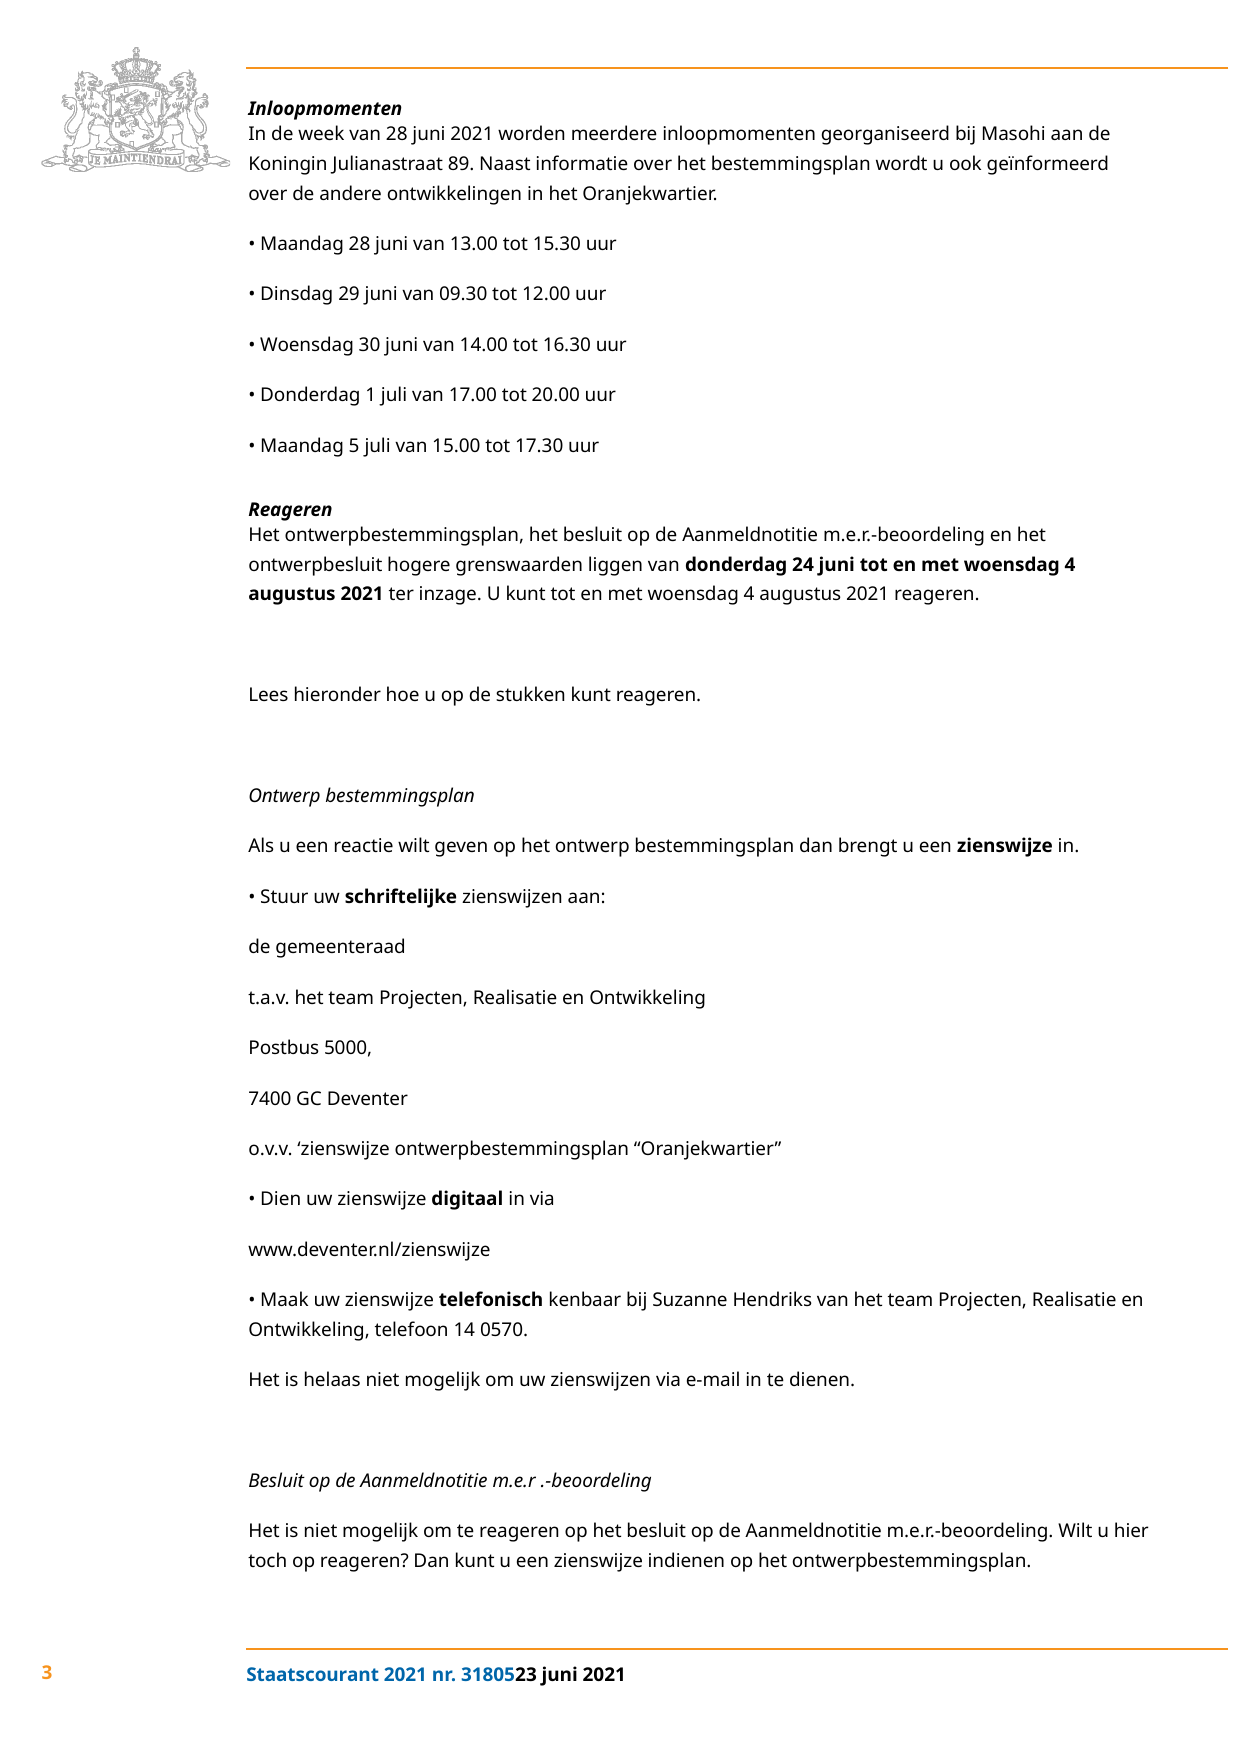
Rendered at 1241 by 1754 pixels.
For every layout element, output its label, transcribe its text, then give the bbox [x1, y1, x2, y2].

text In de week van 28 juni 2021 worden meerdere inloopmomenten georganiseerd bij Masohi aan de Koningin Julianastraat 89. Naast informatie over het bestemmingsplan wordt u ook geïnformeerd over de andere ontwikkelingen in het Oranjekwartier. [248, 121, 1152, 205]
text Inloopmomenten [248, 95, 1152, 121]
text 7400 GC Deventer [248, 1085, 1152, 1111]
text Reageren [248, 496, 1152, 521]
text Postbus 5000, [248, 1034, 1152, 1060]
text Lees hieronder hoe u op de stukken kunt reageren. [248, 681, 1152, 707]
text Het is helaas niet mogelijk om uw zienswijzen via e-mail in te dienen. [248, 1366, 1152, 1392]
text de gemeenteraad [248, 933, 1152, 959]
text • Woensdag 30 juni van 14.00 tot 16.30 uur [248, 331, 1152, 357]
text Het ontwerpbestemmingsplan, het besluit op de Aanmeldnotitie m.e.r.-beoordeling en het ontwerpbesluit hogere grenswaarden liggen van donderdag 24 juni tot en met woensdag 4 augustus 2021 ter inzage. U kunt tot en met woensdag 4 augustus 2021 reageren. [248, 521, 1152, 606]
text t.a.v. het team Projecten, Realisatie en Ontwikkeling [248, 984, 1152, 1010]
text Ontwerp bestemmingsplan [248, 782, 1152, 808]
text Als u een reactie wilt geven op het ontwerp bestemmingsplan dan brengt u een zienswijze in. [248, 833, 1152, 858]
text o.v.v. ‘zienswijze ontwerpbestemmingsplan “Oranjekwartier” [248, 1135, 1152, 1161]
picture [41, 47, 231, 172]
text www.deventer.nl/zienswijze [248, 1236, 1152, 1262]
text • Dien uw zienswijze digitaal in via [248, 1186, 1152, 1211]
text • Dinsdag 29 juni van 09.30 tot 12.00 uur [248, 281, 1152, 306]
text • Maandag 5 juli van 15.00 tot 17.30 uur [248, 432, 1152, 457]
text Het is niet mogelijk om te reageren op het besluit op de Aanmeldnotitie m.e.r.-beoordeling. Wilt u hier toch op reageren? Dan kunt u een zienswijze indienen op het ontwerpbestemmingsplan. [248, 1518, 1152, 1573]
text • Donderdag 1 juli van 17.00 tot 20.00 uur [248, 381, 1152, 407]
text • Maak uw zienswijze telefonisch kenbaar bij Suzanne Hendriks van het team Projecten, Realisatie en Ontwikkeling, telefoon 14 0570. [248, 1286, 1152, 1342]
text • Stuur uw schriftelijke zienswijzen aan: [248, 883, 1152, 909]
text Besluit op de Aanmeldnotitie m.e.r .-beoordeling [248, 1467, 1152, 1493]
text • Maandag 28 juni van 13.00 tot 15.30 uur [248, 230, 1152, 256]
